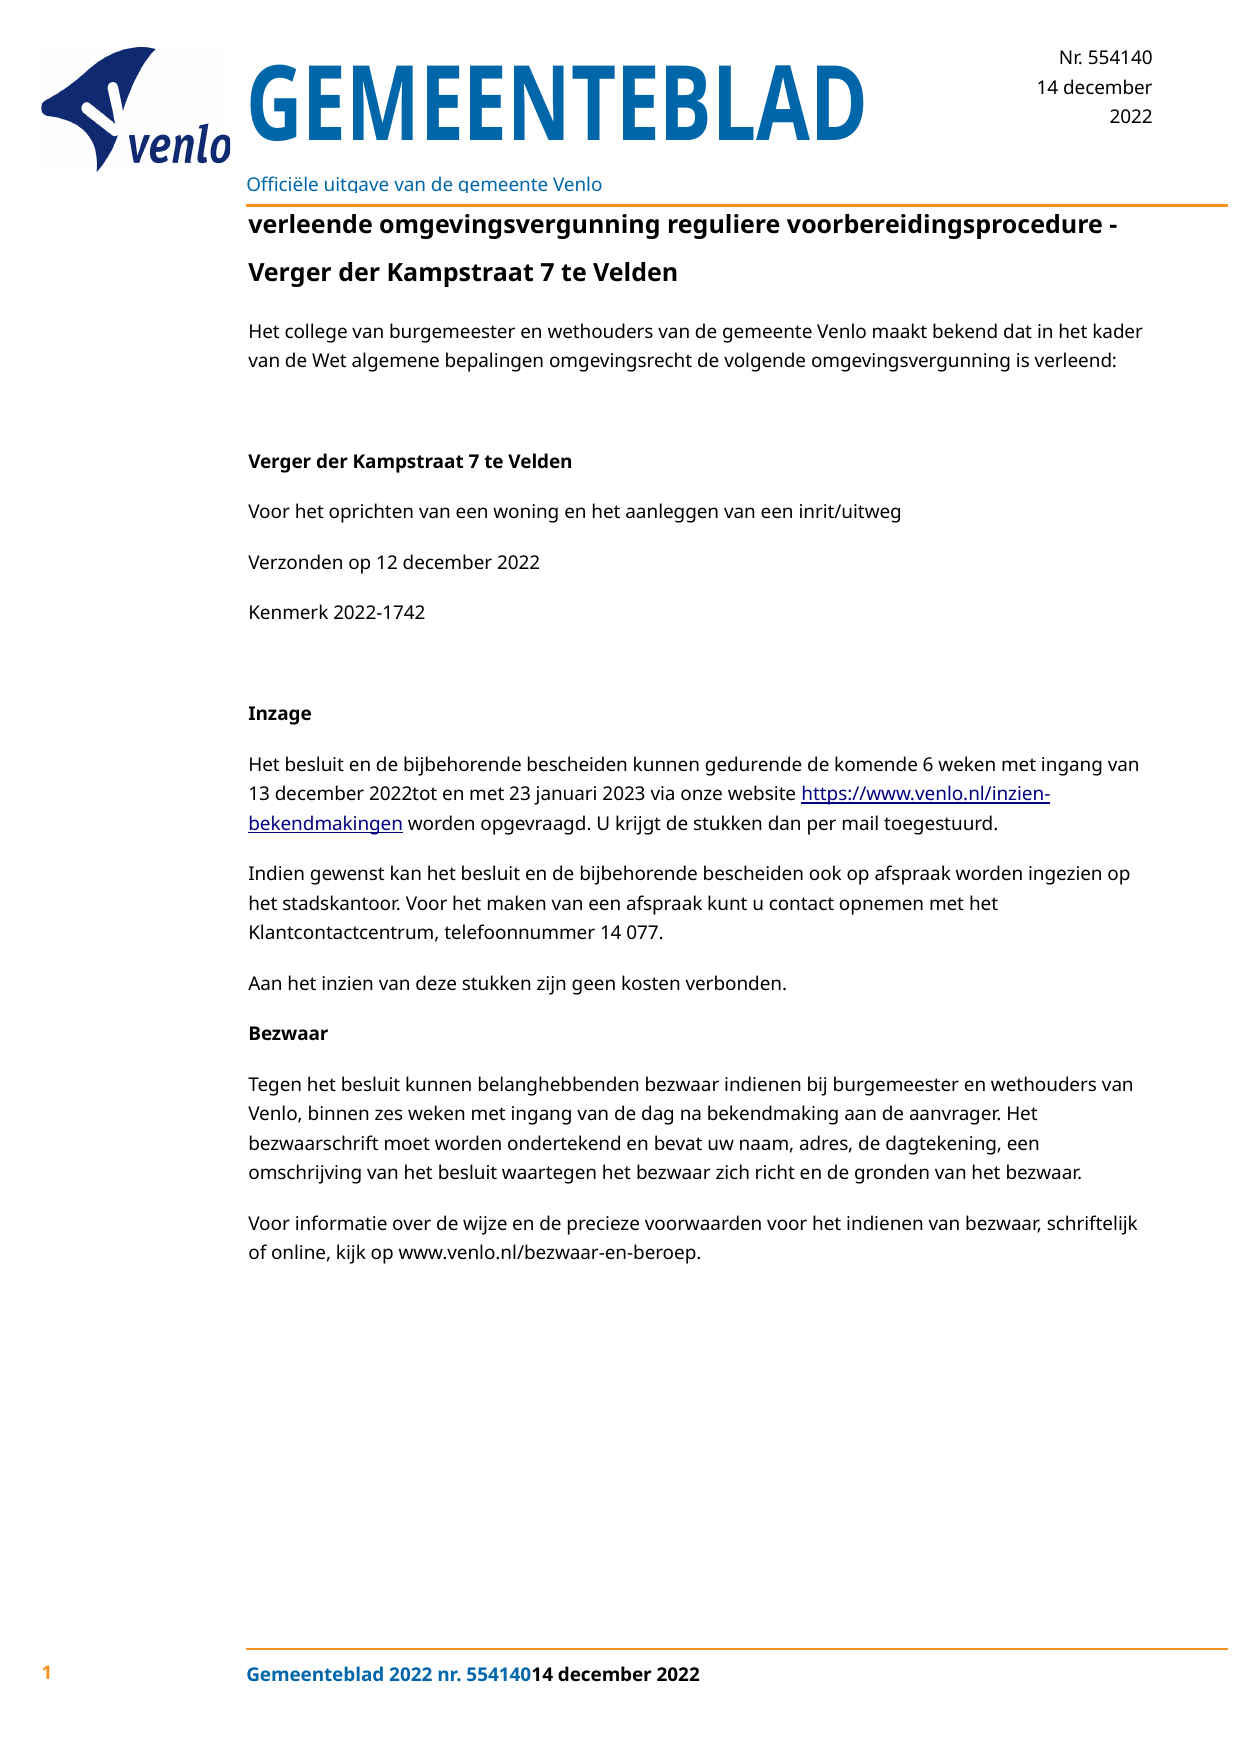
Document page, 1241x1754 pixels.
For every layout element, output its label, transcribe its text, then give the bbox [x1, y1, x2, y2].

text Verzonden op 12 december 2022 [248, 549, 1152, 575]
text Voor informatie over de wijze en de precieze voorwaarden voor het indienen van bezwaar, schriftelijk of online, kijk op www.venlo.nl/bezwaar-en-beroep. [248, 1210, 1152, 1265]
text Voor het oprichten van een woning en het aanleggen van een inrit/uitweg [248, 499, 1152, 524]
text Het college van burgemeester en wethouders van de gemeente Venlo maakt bekend dat in het kader van de Wet algemene bepalingen omgevingsrecht de volgende omgevingsvergunning is verleend: [248, 318, 1152, 373]
text Inzage [248, 700, 1152, 726]
text Bezwaar [248, 1020, 1152, 1046]
text verleende omgevingsvergunning reguliere voorbereidingsprocedure - Verger der Kampstraat 7 te Velden [248, 207, 1152, 288]
text Kenmerk 2022-1742 [248, 599, 1152, 625]
text Tegen het besluit kunnen belanghebbenden bezwaar indienen bij burgemeester en wethouders van Venlo, binnen zes weken met ingang van de dag na bekendmaking aan de aanvrager. Het bezwaarschrift moet worden ondertekend en bevat uw naam, adres, de dagtekening, een omschrijving van het besluit waartegen het bezwaar zich richt en de gronden van het bezwaar. [248, 1071, 1152, 1185]
text Aan het inzien van deze stukken zijn geen kosten verbonden. [248, 970, 1152, 996]
text Indien gewenst kan het besluit en de bijbehorende bescheiden ook op afspraak worden ingezien op het stadskantoor. Voor het maken van een afspraak kunt u contact opnemen met het Klantcontactcentrum, telefoonnummer 14 077. [248, 860, 1152, 945]
text Het besluit en de bijbehorende bescheiden kunnen gedurende de komende 6 weken met ingang van 13 december 2022tot en met 23 januari 2023 via onze website https://www.venlo.nl/inzien-bekendmakingen worden opgevraagd. U krijgt de stukken dan per mail toegestuurd. [248, 751, 1152, 836]
text Verger der Kampstraat 7 te Velden [248, 448, 1152, 474]
picture [41, 47, 231, 172]
